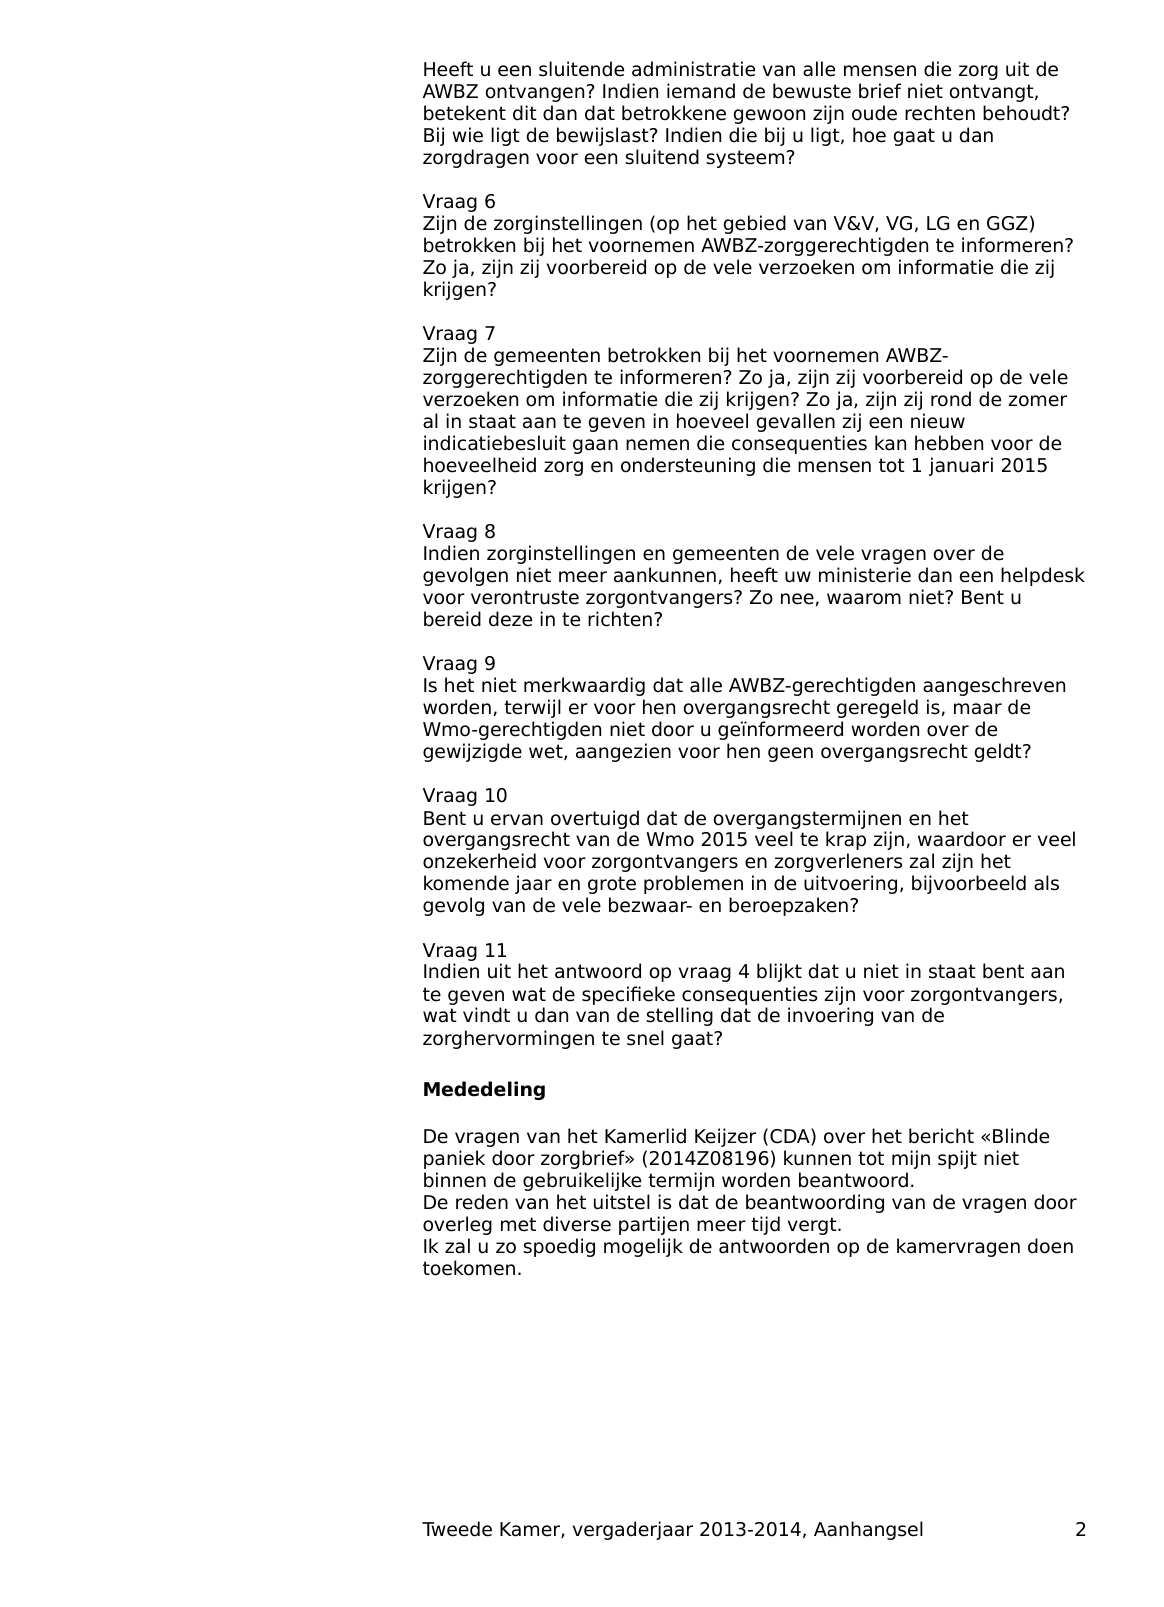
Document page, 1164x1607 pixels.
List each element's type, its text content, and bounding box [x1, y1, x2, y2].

text Vraag 9 [422, 653, 1087, 675]
text Bent u ervan overtuigd dat de overgangstermijnen en het overgangsrecht van de Wmo 2015 veel te krap zijn, waardoor er veel onzekerheid voor zorgontvangers en zorgverleners zal zijn het komende jaar en grote problemen in de uitvoering, bijvoorbeeld als gevolg van de vele bezwaar- en beroepzaken? [422, 807, 1087, 917]
text Vraag 8 [422, 521, 1087, 543]
text Vraag 11 [422, 939, 1087, 961]
text De reden van het uitstel is dat de beantwoording van de vragen door overleg met diverse partijen meer tijd vergt. [422, 1192, 1087, 1236]
text Zijn de zorginstellingen (op het gebied van V&V, VG, LG en GGZ) betrokken bij het voornemen AWBZ-zorggerechtigden te informeren? Zo ja, zijn zij voorbereid op de vele verzoeken om informatie die zij krijgen? [422, 213, 1087, 301]
text Indien zorginstellingen en gemeenten de vele vragen over de gevolgen niet meer aankunnen, heeft uw ministerie dan een helpdesk voor verontruste zorgontvangers? Zo nee, waarom niet? Bent u bereid deze in te richten? [422, 543, 1087, 631]
text Indien uit het antwoord op vraag 4 blijkt dat u niet in staat bent aan te geven wat de specifieke consequenties zijn voor zorgontvangers, wat vindt u dan van de stelling dat de invoering van de zorghervormingen te snel gaat? [422, 961, 1087, 1049]
text Is het niet merkwaardig dat alle AWBZ-gerechtigden aangeschreven worden, terwijl er voor hen overgangsrecht geregeld is, maar de Wmo-gerechtigden niet door u geïnformeerd worden over de gewijzigde wet, aangezien voor hen geen overgangsrecht geldt? [422, 675, 1087, 763]
text Ik zal u zo spoedig mogelijk de antwoorden op de kamervragen doen toekomen. [422, 1236, 1087, 1280]
text Vraag 7 [422, 323, 1087, 345]
text Heeft u een sluitende administratie van alle mensen die zorg uit de AWBZ ontvangen? Indien iemand de bewuste brief niet ontvangt, betekent dit dan dat betrokkene gewoon zijn oude rechten behoudt? Bij wie ligt de bewijslast? Indien die bij u ligt, hoe gaat u dan zorgdragen voor een sluitend systeem? [422, 59, 1087, 169]
text De vragen van het Kamerlid Keijzer (CDA) over het bericht «Blinde paniek door zorgbrief» (2014Z08196) kunnen tot mijn spijt niet binnen de gebruikelijke termijn worden beantwoord. [422, 1126, 1087, 1192]
subtitle Mededeling [422, 1079, 1087, 1101]
text Zijn de gemeenten betrokken bij het voornemen AWBZ-zorggerechtigden te informeren? Zo ja, zijn zij voorbereid op de vele verzoeken om informatie die zij krijgen? Zo ja, zijn zij rond de zomer al in staat aan te geven in hoeveel gevallen zij een nieuw indicatiebesluit gaan nemen die consequenties kan hebben voor de hoeveelheid zorg en ondersteuning die mensen tot 1 januari 2015 krijgen? [422, 345, 1087, 499]
text Vraag 10 [422, 785, 1087, 807]
text Vraag 6 [422, 191, 1087, 213]
